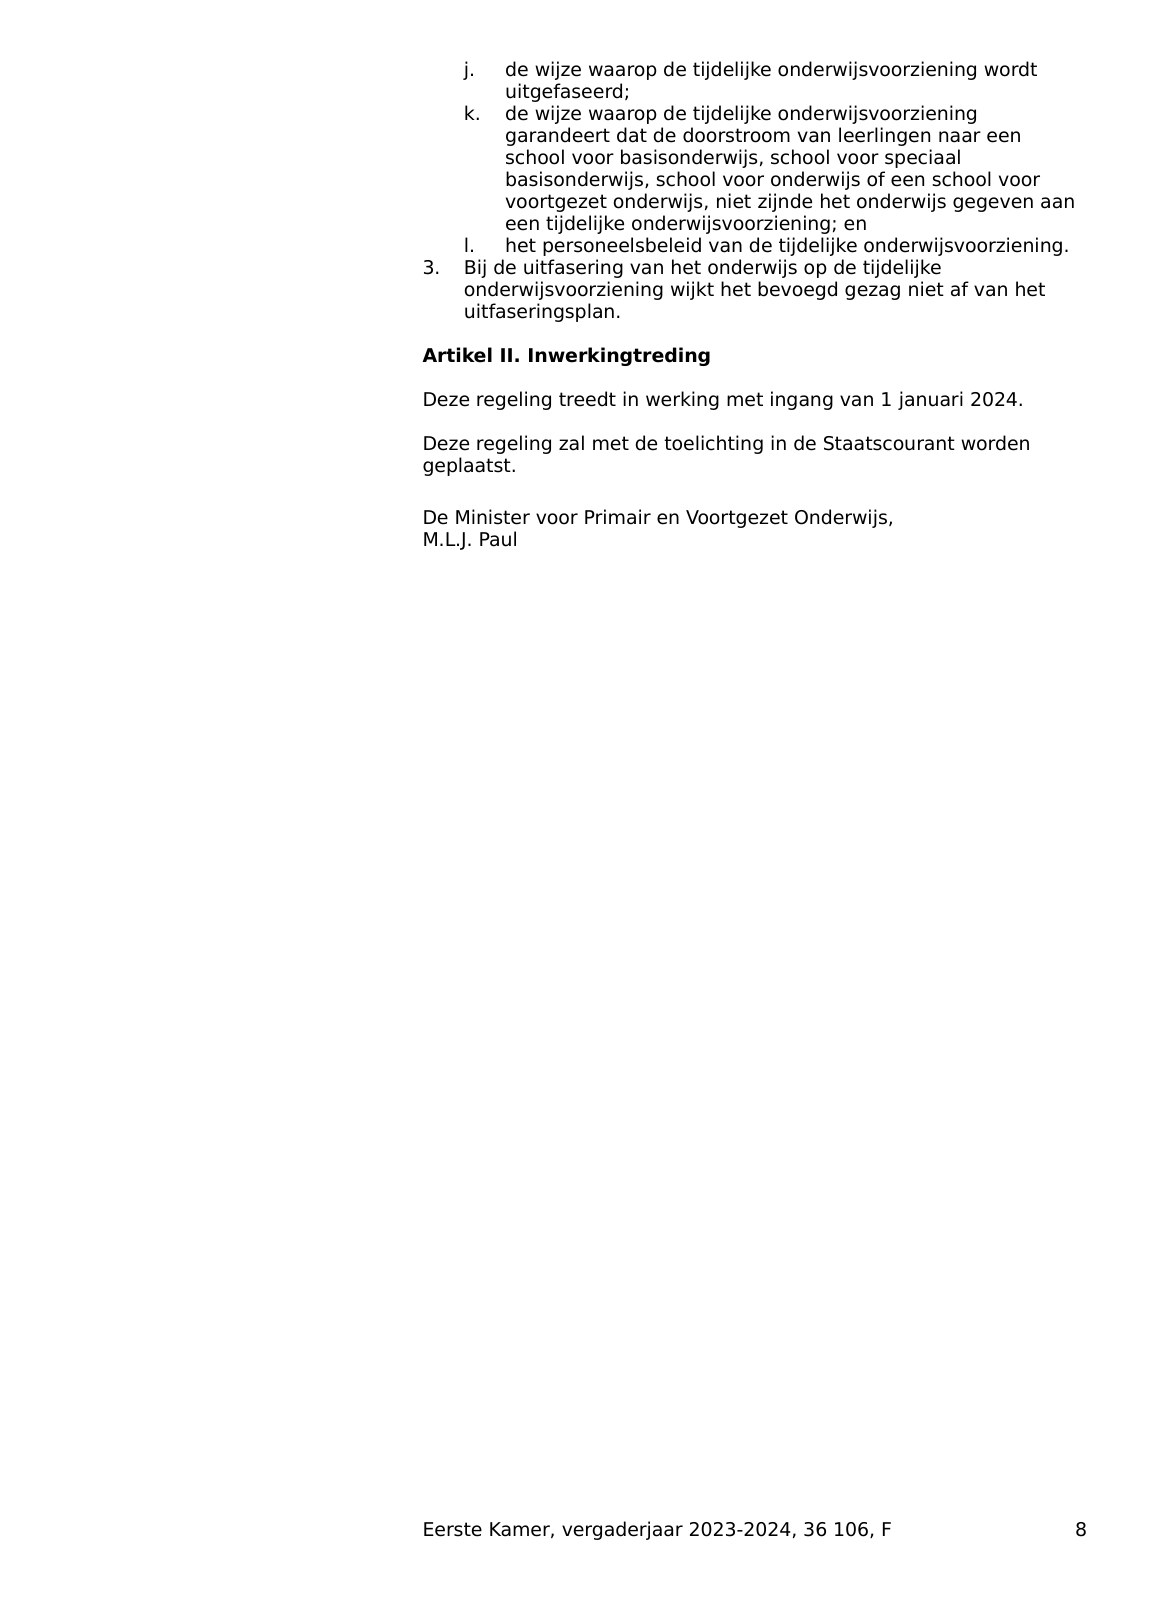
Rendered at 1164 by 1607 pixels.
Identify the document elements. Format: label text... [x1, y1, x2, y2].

text j. de wijze waarop de tijdelijke onderwijsvoorziening wordt uitgefaseerd; [464, 59, 1087, 103]
text Deze regeling zal met de toelichting in de Staatscourant worden geplaatst. [422, 433, 1087, 477]
text De Minister voor Primair en Voortgezet Onderwijs, M.L.J. Paul [422, 507, 1087, 551]
text l. het personeelsbeleid van de tijdelijke onderwijsvoorziening. [464, 235, 1087, 257]
text Deze regeling treedt in werking met ingang van 1 januari 2024. [422, 389, 1087, 411]
text 3. Bij de uitfasering van het onderwijs op de tijdelijke onderwijsvoorziening wijkt het bevoegd gezag niet af van het uitfaseringsplan. [422, 257, 1087, 323]
subtitle Artikel II. Inwerkingtreding [422, 345, 1087, 367]
text k. de wijze waarop de tijdelijke onderwijsvoorziening garandeert dat de doorstroom van leerlingen naar een school voor basisonderwijs, school voor speciaal basisonderwijs, school voor onderwijs of een school voor voortgezet onderwijs, niet zijnde het onderwijs gegeven aan een tijdelijke onderwijsvoorziening; en [464, 103, 1087, 235]
